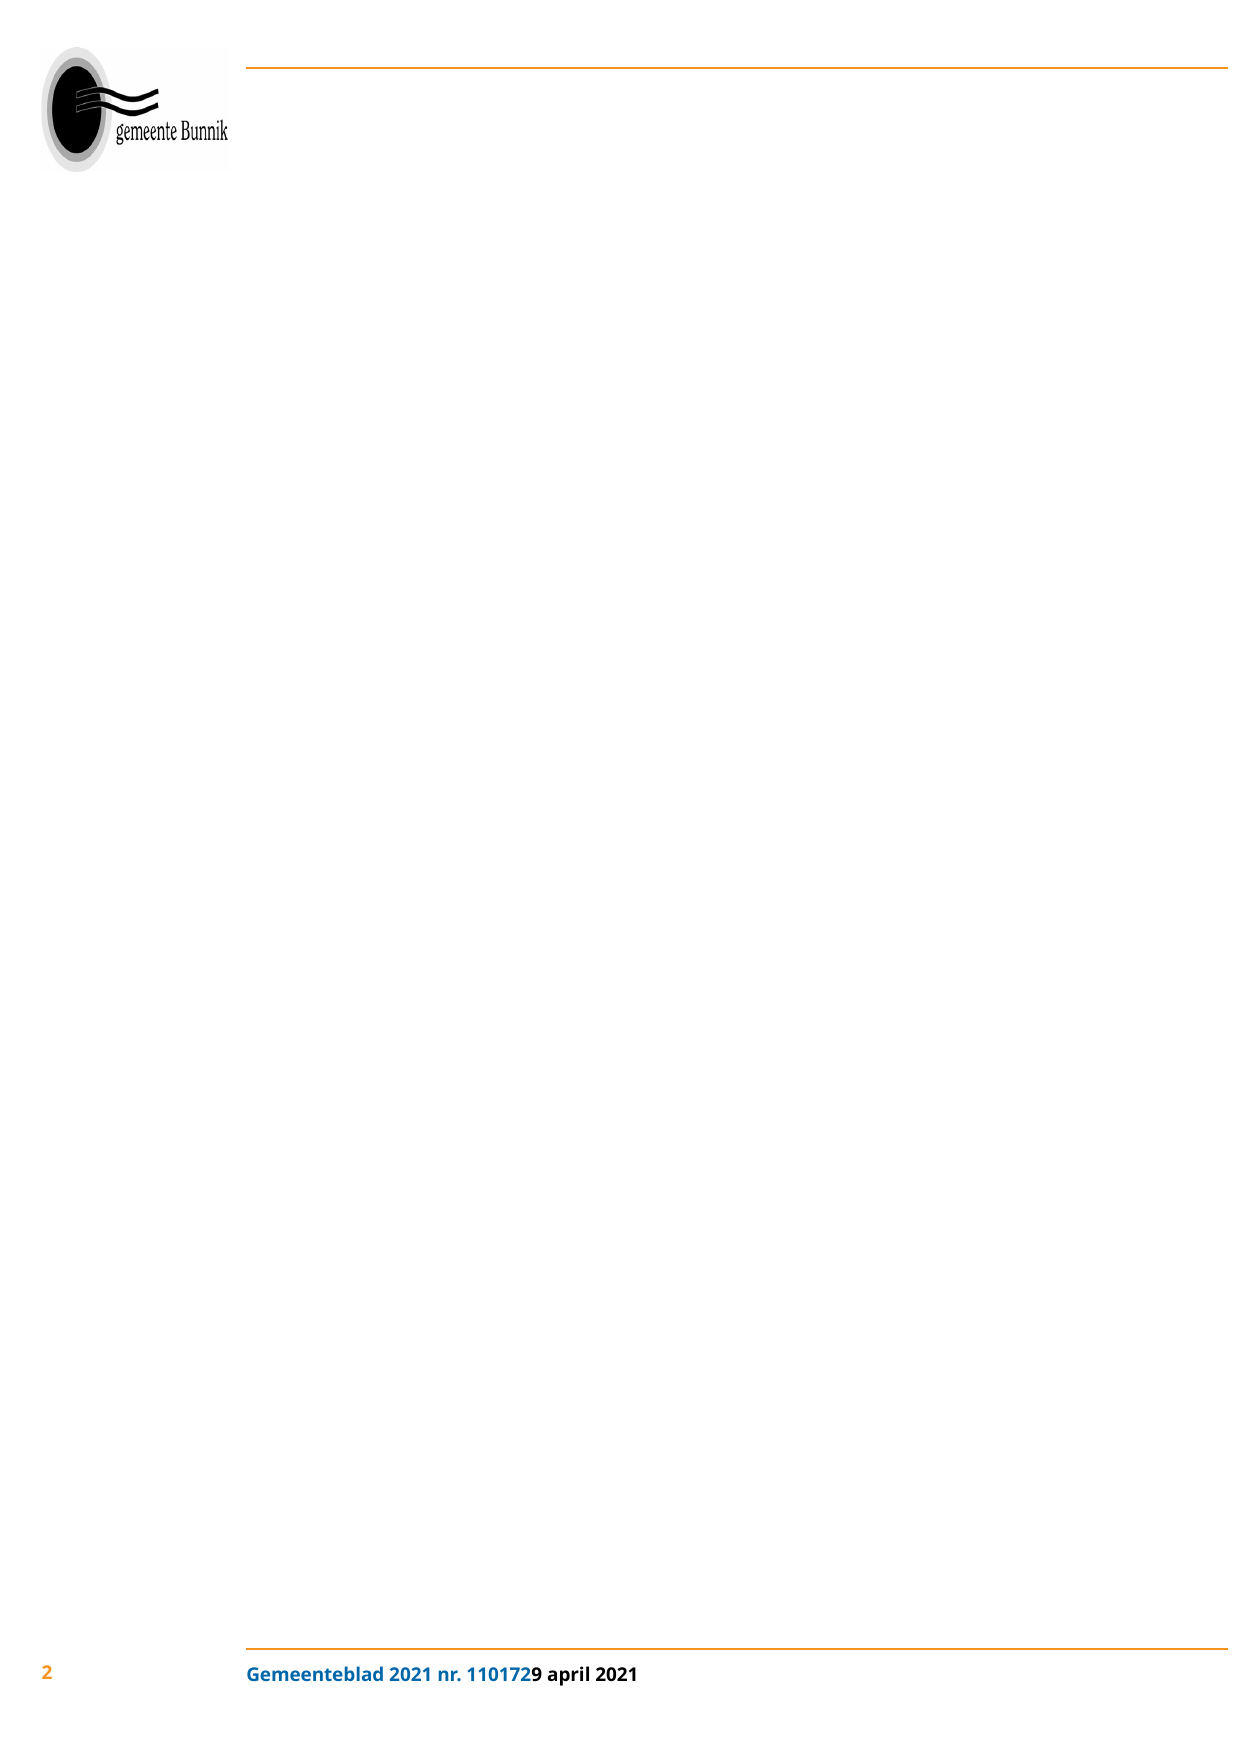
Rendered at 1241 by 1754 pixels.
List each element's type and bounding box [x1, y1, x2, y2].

picture [41, 47, 231, 172]
